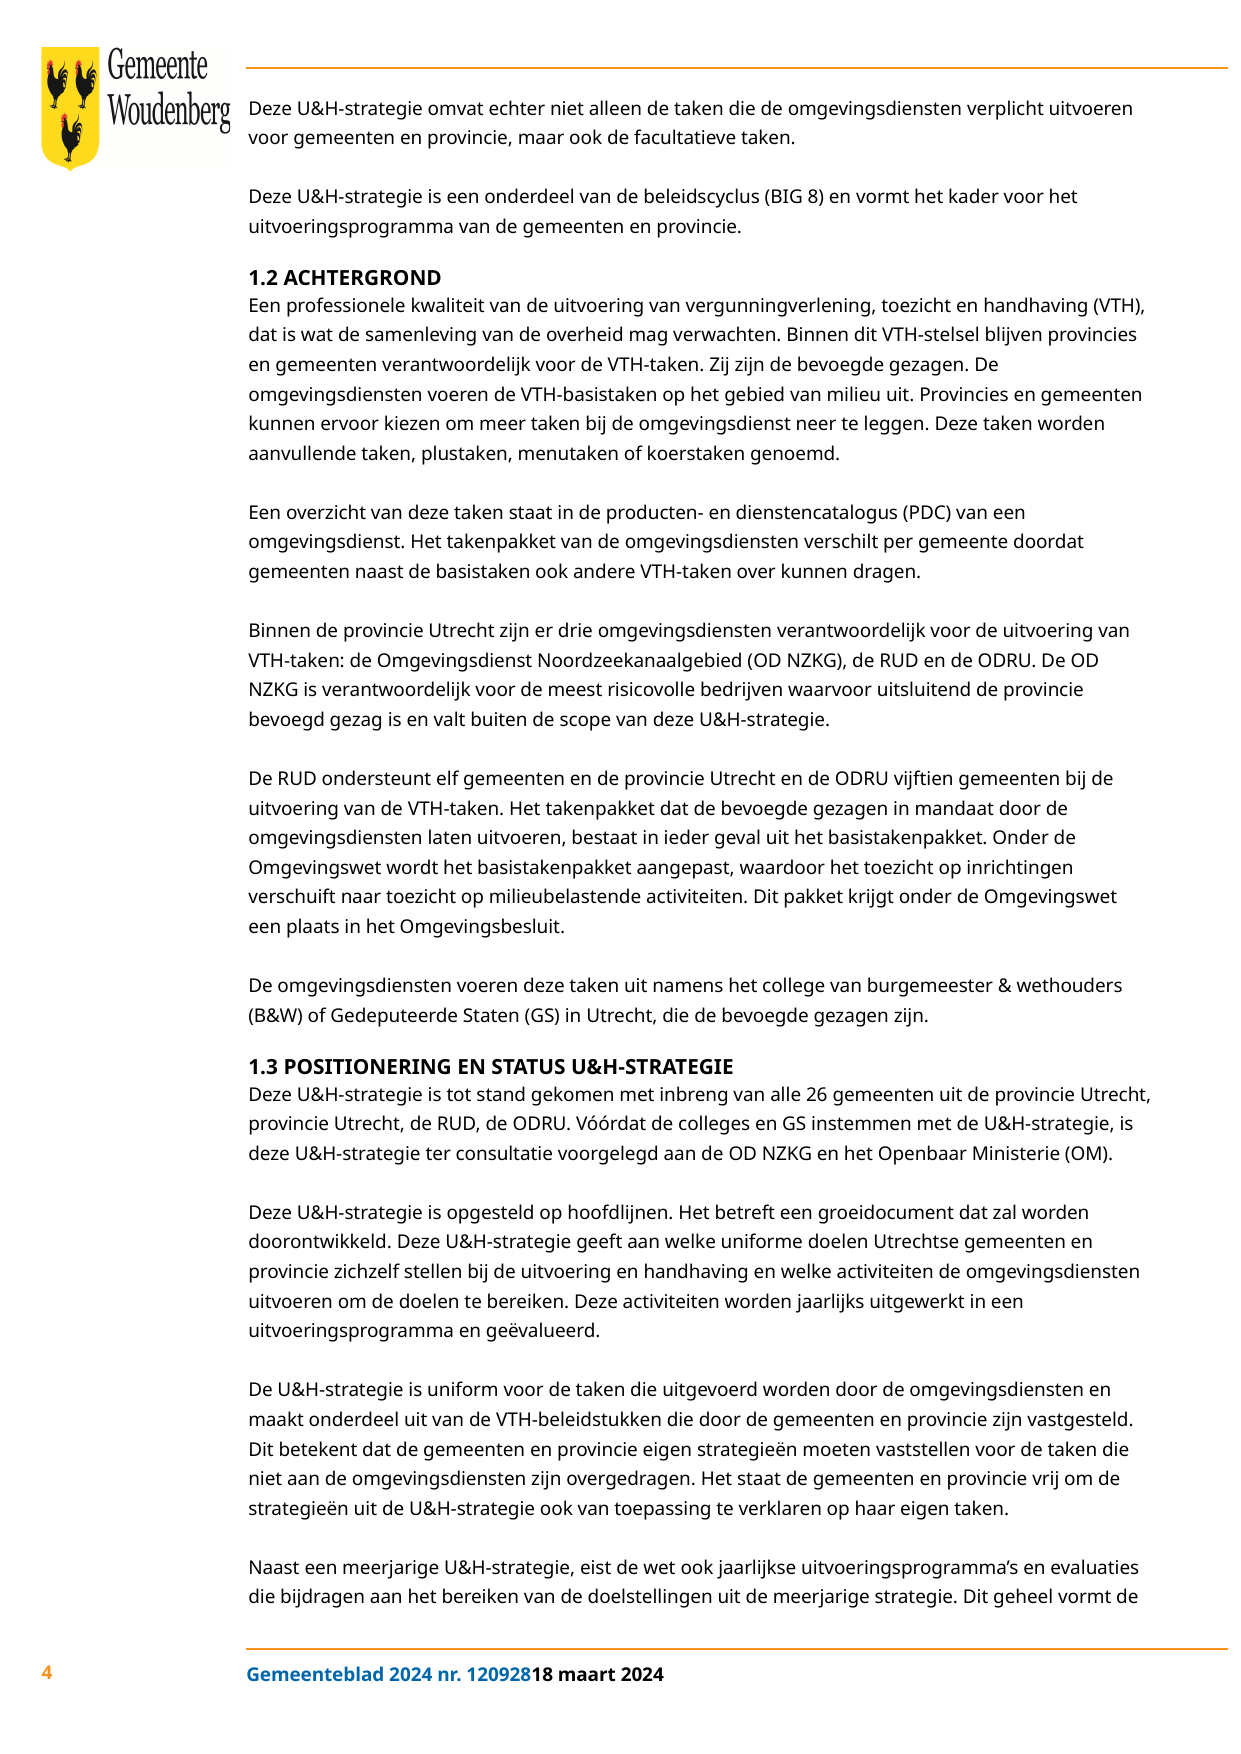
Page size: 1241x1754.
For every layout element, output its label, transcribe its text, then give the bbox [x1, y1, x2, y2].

text 1.2 ACHTERGROND [248, 263, 1152, 292]
text Een overzicht van deze taken staat in de producten- en dienstencatalogus (PDC) van een omgevingsdienst. Het takenpakket van de omgevingsdiensten verschilt per gemeente doordat gemeenten naast de basistaken ook andere VTH-taken over kunnen dragen. [248, 499, 1152, 584]
text Naast een meerjarige U&H-strategie, eist de wet ook jaarlijkse uitvoeringsprogramma’s en evaluaties die bijdragen aan het bereiken van de doelstellingen uit de meerjarige strategie. Dit geheel vormt de [248, 1554, 1152, 1609]
text De omgevingsdiensten voeren deze taken uit namens het college van burgemeester & wethouders (B&W) of Gedeputeerde Staten (GS) in Utrecht, die de bevoegde gezagen zijn. [248, 972, 1152, 1028]
text Deze U&H-strategie is tot stand gekomen met inbreng van alle 26 gemeenten uit de provincie Utrecht, provincie Utrecht, de RUD, de ODRU. Vóórdat de colleges en GS instemmen met de U&H-strategie, is deze U&H-strategie ter consultatie voorgelegd aan de OD NZKG en het Openbaar Ministerie (OM). [248, 1081, 1152, 1166]
text De RUD ondersteunt elf gemeenten en de provincie Utrecht en de ODRU vijftien gemeenten bij de uitvoering van de VTH-taken. Het takenpakket dat de bevoegde gezagen in mandaat door de omgevingsdiensten laten uitvoeren, bestaat in ieder geval uit het basistakenpakket. Onder de Omgevingswet wordt het basistakenpakket aangepast, waardoor het toezicht op inrichtingen verschuift naar toezicht op milieubelastende activiteiten. Dit pakket krijgt onder de Omgevingswet een plaats in het Omgevingsbesluit. [248, 765, 1152, 939]
text Binnen de provincie Utrecht zijn er drie omgevingsdiensten verantwoordelijk voor de uitvoering van VTH-taken: de Omgevingsdienst Noordzeekanaalgebied (OD NZKG), de RUD en de ODRU. De OD NZKG is verantwoordelijk voor de meest risicovolle bedrijven waarvoor uitsluitend de provincie bevoegd gezag is en valt buiten de scope van deze U&H-strategie. [248, 617, 1152, 732]
text 1.3 POSITIONERING EN STATUS U&H-STRATEGIE [248, 1052, 1152, 1081]
text Deze U&H-strategie is een onderdeel van de beleidscyclus (BIG 8) en vormt het kader voor het uitvoeringsprogramma van de gemeenten en provincie. [248, 183, 1152, 239]
text Deze U&H-strategie omvat echter niet alleen de taken die de omgevingsdiensten verplicht uitvoeren voor gemeenten en provincie, maar ook de facultatieve taken. [248, 95, 1152, 150]
text De U&H-strategie is uniform voor de taken die uitgevoerd worden door de omgevingsdiensten en maakt onderdeel uit van de VTH-beleidstukken die door de gemeenten en provincie zijn vastgesteld. Dit betekent dat de gemeenten en provincie eigen strategieën moeten vaststellen voor de taken die niet aan de omgevingsdiensten zijn overgedragen. Het staat de gemeenten en provincie vrij om de strategieën uit de U&H-strategie ook van toepassing te verklaren op haar eigen taken. [248, 1377, 1152, 1521]
picture [41, 47, 231, 172]
text Een professionele kwaliteit van de uitvoering van vergunningverlening, toezicht en handhaving (VTH), dat is wat de samenleving van de overheid mag verwachten. Binnen dit VTH-stelsel blijven provincies en gemeenten verantwoordelijk voor de VTH-taken. Zij zijn de bevoegde gezagen. De omgevingsdiensten voeren de VTH-basistaken op het gebied van milieu uit. Provincies en gemeenten kunnen ervoor kiezen om meer taken bij de omgevingsdienst neer te leggen. Deze taken worden aanvullende taken, plustaken, menutaken of koerstaken genoemd. [248, 292, 1152, 466]
text Deze U&H-strategie is opgesteld op hoofdlijnen. Het betreft een groeidocument dat zal worden doorontwikkeld. Deze U&H-strategie geeft aan welke uniforme doelen Utrechtse gemeenten en provincie zichzelf stellen bij de uitvoering en handhaving en welke activiteiten de omgevingsdiensten uitvoeren om de doelen te bereiken. Deze activiteiten worden jaarlijks uitgewerkt in een uitvoeringsprogramma en geëvalueerd. [248, 1199, 1152, 1343]
